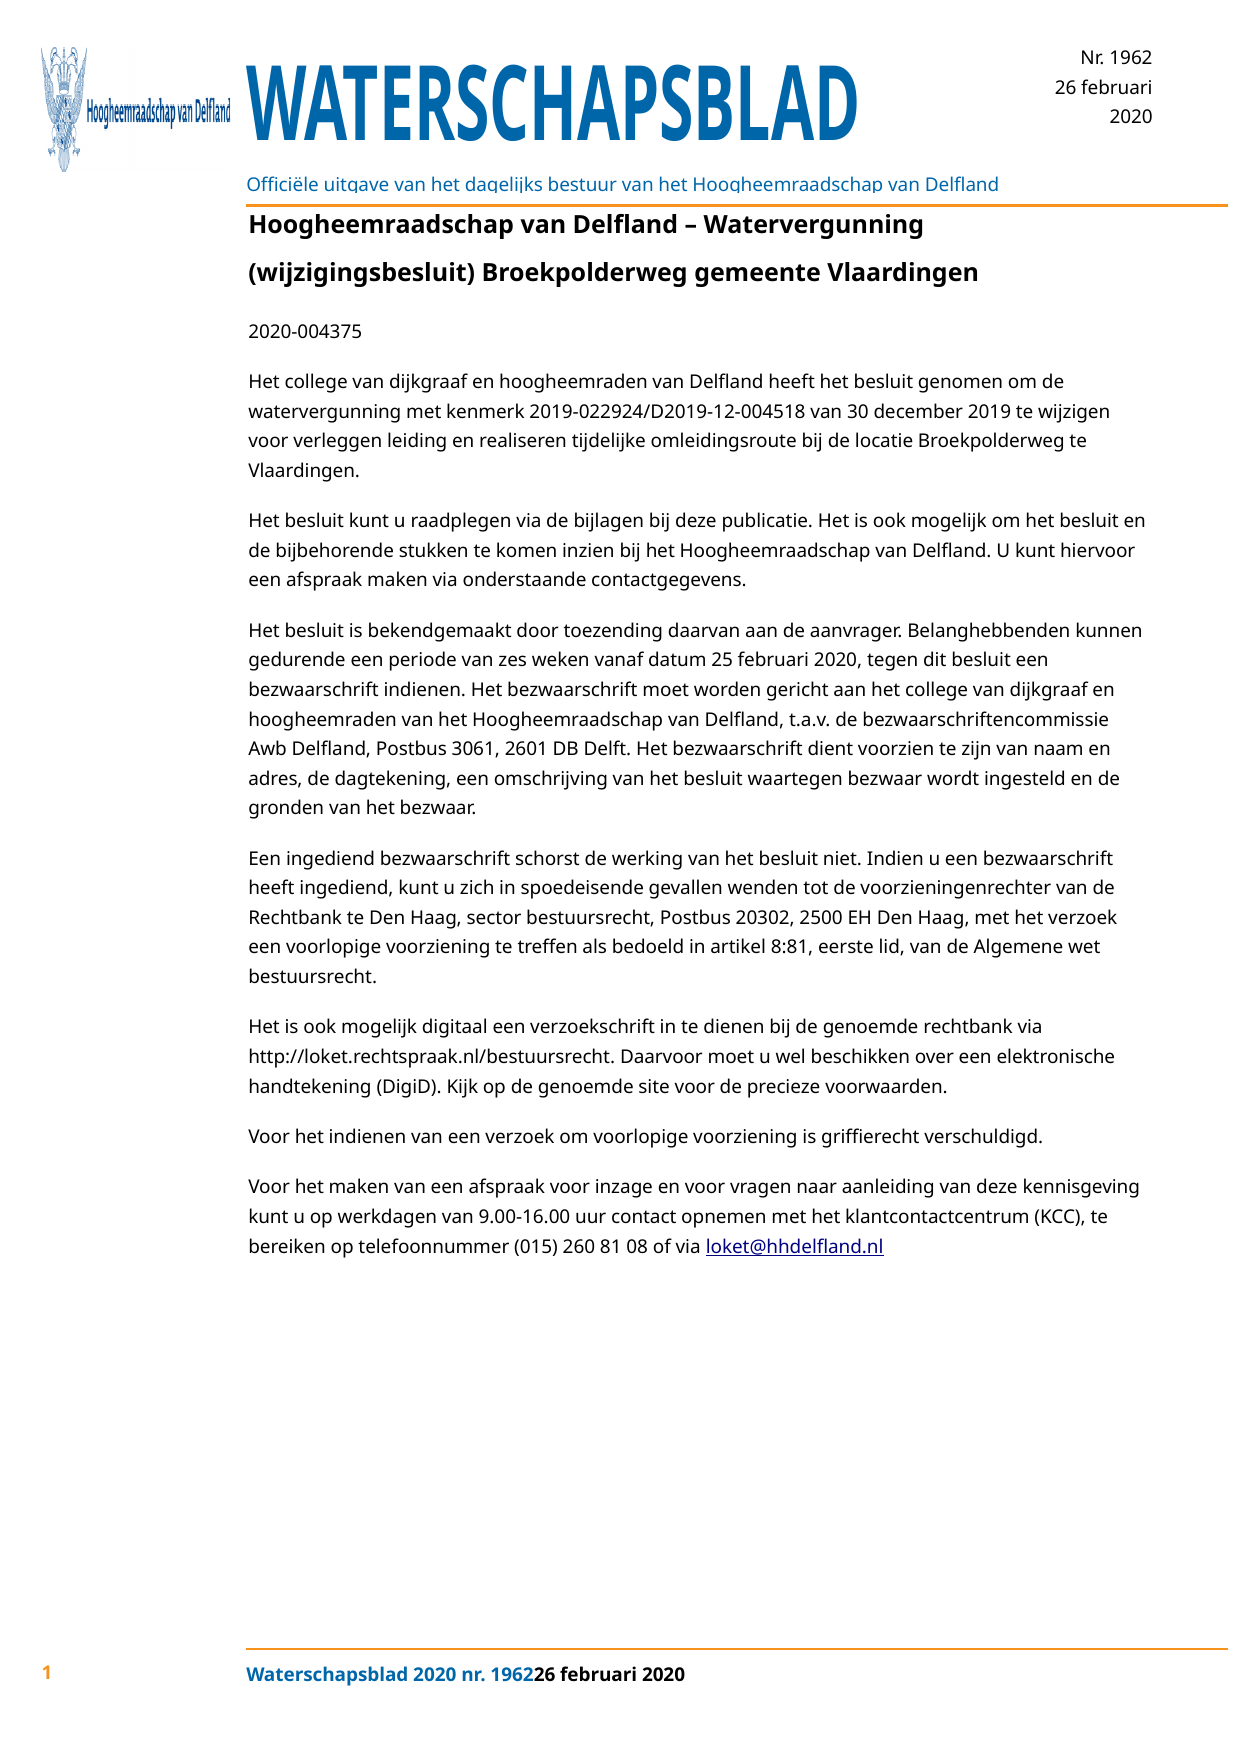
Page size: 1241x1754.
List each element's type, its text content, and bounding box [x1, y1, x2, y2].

text Het besluit kunt u raadplegen via de bijlagen bij deze publicatie. Het is ook mogelijk om het besluit en de bijbehorende stukken te komen inzien bij het Hoogheemraadschap van Delfland. U kunt hiervoor een afspraak maken via onderstaande contactgegevens. [248, 507, 1152, 592]
text Voor het maken van een afspraak voor inzage en voor vragen naar aanleiding van deze kennisgeving kunt u op werkdagen van 9.00-16.00 uur contact opnemen met het klantcontactcentrum (KCC), te bereiken op telefoonnummer (015) 260 81 08 of via loket@hhdelfland.nl [248, 1174, 1152, 1259]
text 2020-004375 [248, 318, 1152, 344]
text Hoogheemraadschap van Delfland – Watervergunning (wijzigingsbesluit) Broekpolderweg gemeente Vlaardingen [248, 207, 1152, 288]
text Voor het indienen van een verzoek om voorlopige voorziening is griffierecht verschuldigd. [248, 1123, 1152, 1149]
text Het college van dijkgraaf en hoogheemraden van Delfland heeft het besluit genomen om de watervergunning met kenmerk 2019-022924/D2019-12-004518 van 30 december 2019 te wijzigen voor verleggen leiding en realiseren tijdelijke omleidingsroute bij de locatie Broekpolderweg te Vlaardingen. [248, 368, 1152, 483]
text Het besluit is bekendgemaakt door toezending daarvan aan de aanvrager. Belanghebbenden kunnen gedurende een periode van zes weken vanaf datum 25 februari 2020, tegen dit besluit een bezwaarschrift indienen. Het bezwaarschrift moet worden gericht aan het college van dijkgraaf en hoogheemraden van het Hoogheemraadschap van Delfland, t.a.v. de bezwaarschriftencommissie Awb Delfland, Postbus 3061, 2601 DB Delft. Het bezwaarschrift dient voorzien te zijn van naam en adres, de dagtekening, een omschrijving van het besluit waartegen bezwaar wordt ingesteld en de gronden van het bezwaar. [248, 617, 1152, 820]
text Een ingediend bezwaarschrift schorst de werking van het besluit niet. Indien u een bezwaarschrift heeft ingediend, kunt u zich in spoedeisende gevallen wenden tot de voorzieningenrechter van de Rechtbank te Den Haag, sector bestuursrecht, Postbus 20302, 2500 EH Den Haag, met het verzoek een voorlopige voorziening te treffen als bedoeld in artikel 8:81, eerste lid, van de Algemene wet bestuursrecht. [248, 845, 1152, 989]
text Het is ook mogelijk digitaal een verzoekschrift in te dienen bij de genoemde rechtbank via http://loket.rechtspraak.nl/bestuursrecht. Daarvoor moet u wel beschikken over een elektronische handtekening (DigiD). Kijk op de genoemde site voor de precieze voorwaarden. [248, 1014, 1152, 1099]
picture [41, 47, 231, 172]
